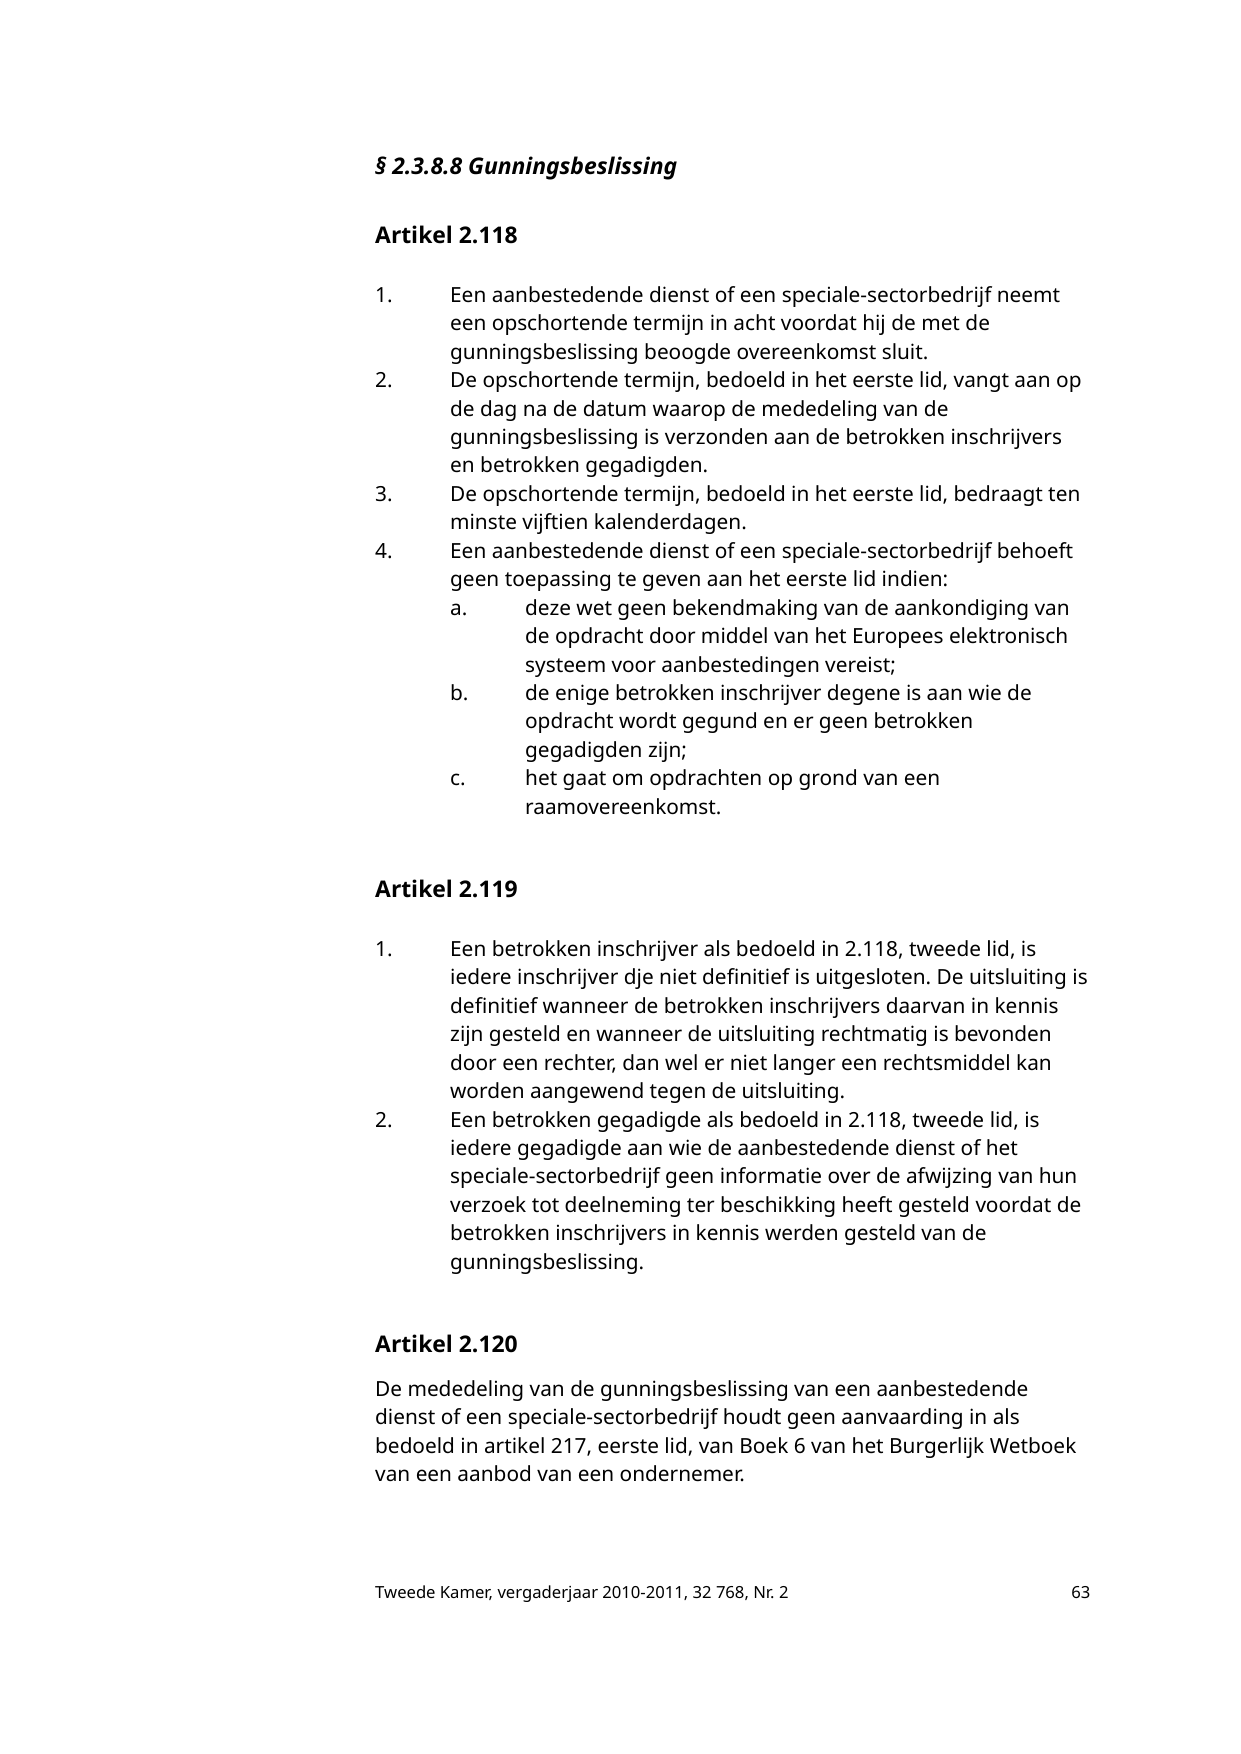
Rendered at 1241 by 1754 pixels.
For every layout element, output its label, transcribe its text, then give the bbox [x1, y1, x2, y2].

list deze wet geen bekendmaking van de aankondiging van de opdracht door middel van het Europees elektronisch systeem voor aanbestedingen vereist; [450, 593, 1090, 678]
text De mededeling van de gunningsbeslissing van een aanbestedende dienst of een speciale-sectorbedrijf houdt geen aanvaarding in als bedoeld in artikel 217, eerste lid, van Boek 6 van het Burgerlijk Wetboek van een aanbod van een ondernemer. [375, 1374, 1090, 1488]
list het gaat om opdrachten op grond van een raamovereenkomst. [450, 763, 1090, 820]
list De opschortende termijn, bedoeld in het eerste lid, vangt aan op de dag na de datum waarop de mededeling van de gunningsbeslissing is verzonden aan de betrokken inschrijvers en betrokken gegadigden. [375, 365, 1090, 479]
list De opschortende termijn, bedoeld in het eerste lid, bedraagt ten minste vijftien kalenderdagen. [375, 479, 1090, 536]
list de enige betrokken inschrijver degene is aan wie de opdracht wordt gegund en er geen betrokken gegadigden zijn; [450, 678, 1090, 763]
list Een aanbestedende dienst of een speciale-sectorbedrijf behoeft geen toepassing te geven aan het eerste lid indien: [375, 536, 1090, 593]
list Een betrokken gegadigde als bedoeld in 2.118, tweede lid, is iedere gegadigde aan wie de aanbestedende dienst of het speciale-sectorbedrijf geen informatie over de afwijzing van hun verzoek tot deelneming ter beschikking heeft gesteld voordat de betrokken inschrijvers in kennis werden gesteld van de gunningsbeslissing. [375, 1105, 1090, 1275]
list Een aanbestedende dienst of een speciale-sectorbedrijf neemt een opschortende termijn in acht voordat hij de met de gunningsbeslissing beoogde overeenkomst sluit. [375, 280, 1090, 365]
list Een betrokken inschrijver als bedoeld in 2.118, tweede lid, is iedere inschrijver dje niet definitief is uitgesloten. De uitsluiting is definitief wanneer de betrokken inschrijvers daarvan in kennis zijn gesteld en wanneer de uitsluiting rechtmatig is bevonden door een rechter, dan wel er niet langer een rechtsmiddel kan worden aangewend tegen de uitsluiting. [375, 934, 1090, 1105]
subtitle Artikel 2.118 [375, 219, 1090, 250]
subtitle Artikel 2.120 [375, 1328, 1090, 1359]
subtitle Artikel 2.119 [375, 873, 1090, 904]
subtitle § 2.3.8.8 Gunningsbeslissing [375, 150, 1090, 181]
